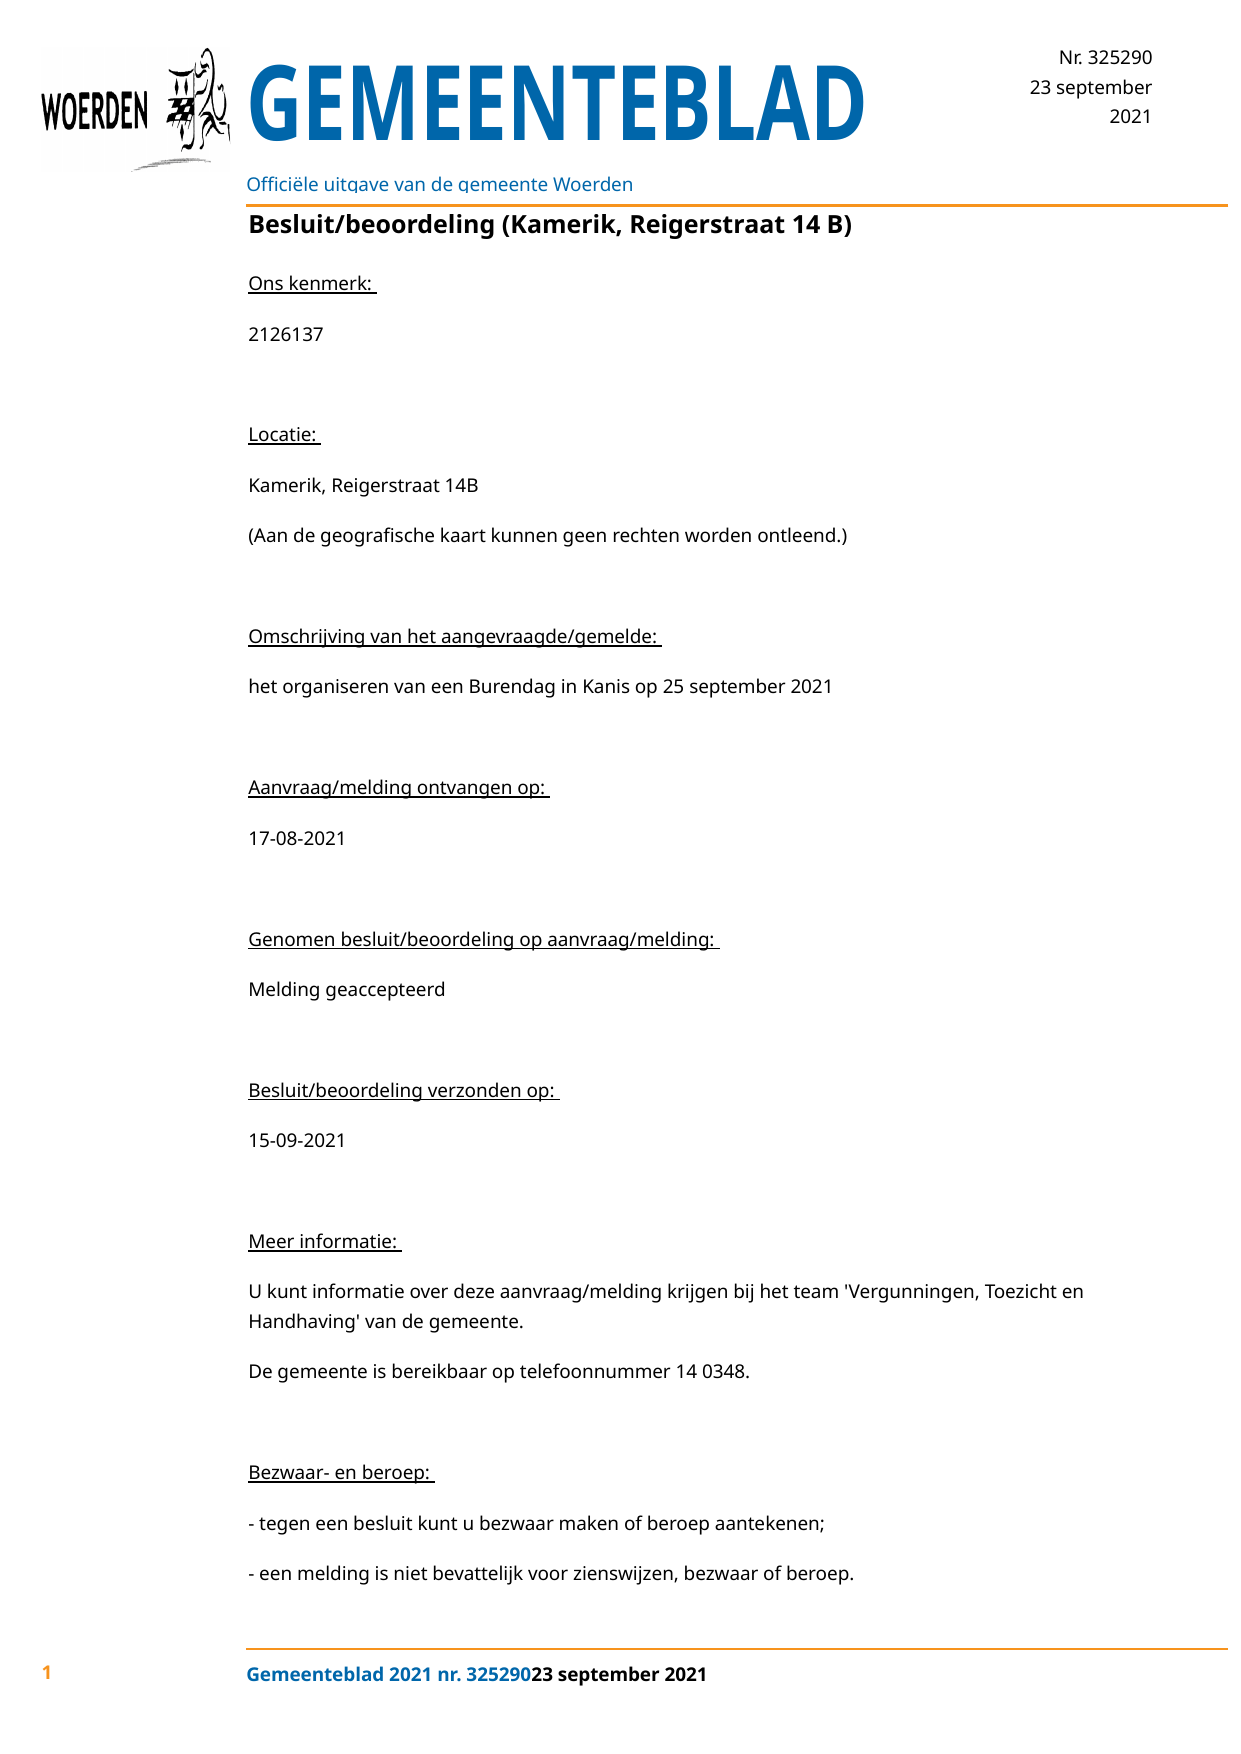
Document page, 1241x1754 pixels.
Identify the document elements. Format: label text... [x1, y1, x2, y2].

text 17-08-2021 [248, 825, 1152, 851]
text 15-09-2021 [248, 1127, 1152, 1153]
text Locatie: [248, 422, 1152, 447]
text Melding geaccepteerd [248, 976, 1152, 1002]
text Bezwaar- en beroep: [248, 1459, 1152, 1485]
text Meer informatie: [248, 1228, 1152, 1254]
text Genomen besluit/beoordeling op aanvraag/melding: [248, 926, 1152, 951]
text Aanvraag/melding ontvangen op: [248, 774, 1152, 800]
picture [41, 47, 231, 172]
text U kunt informatie over deze aanvraag/melding krijgen bij het team 'Vergunningen, Toezicht en Handhaving' van de gemeente. [248, 1279, 1152, 1334]
text Besluit/beoordeling (Kamerik, Reigerstraat 14 B) [248, 207, 1152, 241]
text Kamerik, Reigerstraat 14B [248, 472, 1152, 498]
text - tegen een besluit kunt u bezwaar maken of beroep aantekenen; [248, 1510, 1152, 1536]
text (Aan de geografische kaart kunnen geen rechten worden ontleend.) [248, 522, 1152, 548]
text het organiseren van een Burendag in Kanis op 25 september 2021 [248, 674, 1152, 699]
text Omschrijving van het aangevraagde/gemelde: [248, 623, 1152, 649]
text De gemeente is bereikbaar op telefoonnummer 14 0348. [248, 1359, 1152, 1384]
text 2126137 [248, 321, 1152, 346]
text Ons kenmerk: [248, 270, 1152, 296]
text - een melding is niet bevattelijk voor zienswijzen, bezwaar of beroep. [248, 1560, 1152, 1586]
text Besluit/beoordeling verzonden op: [248, 1077, 1152, 1103]
